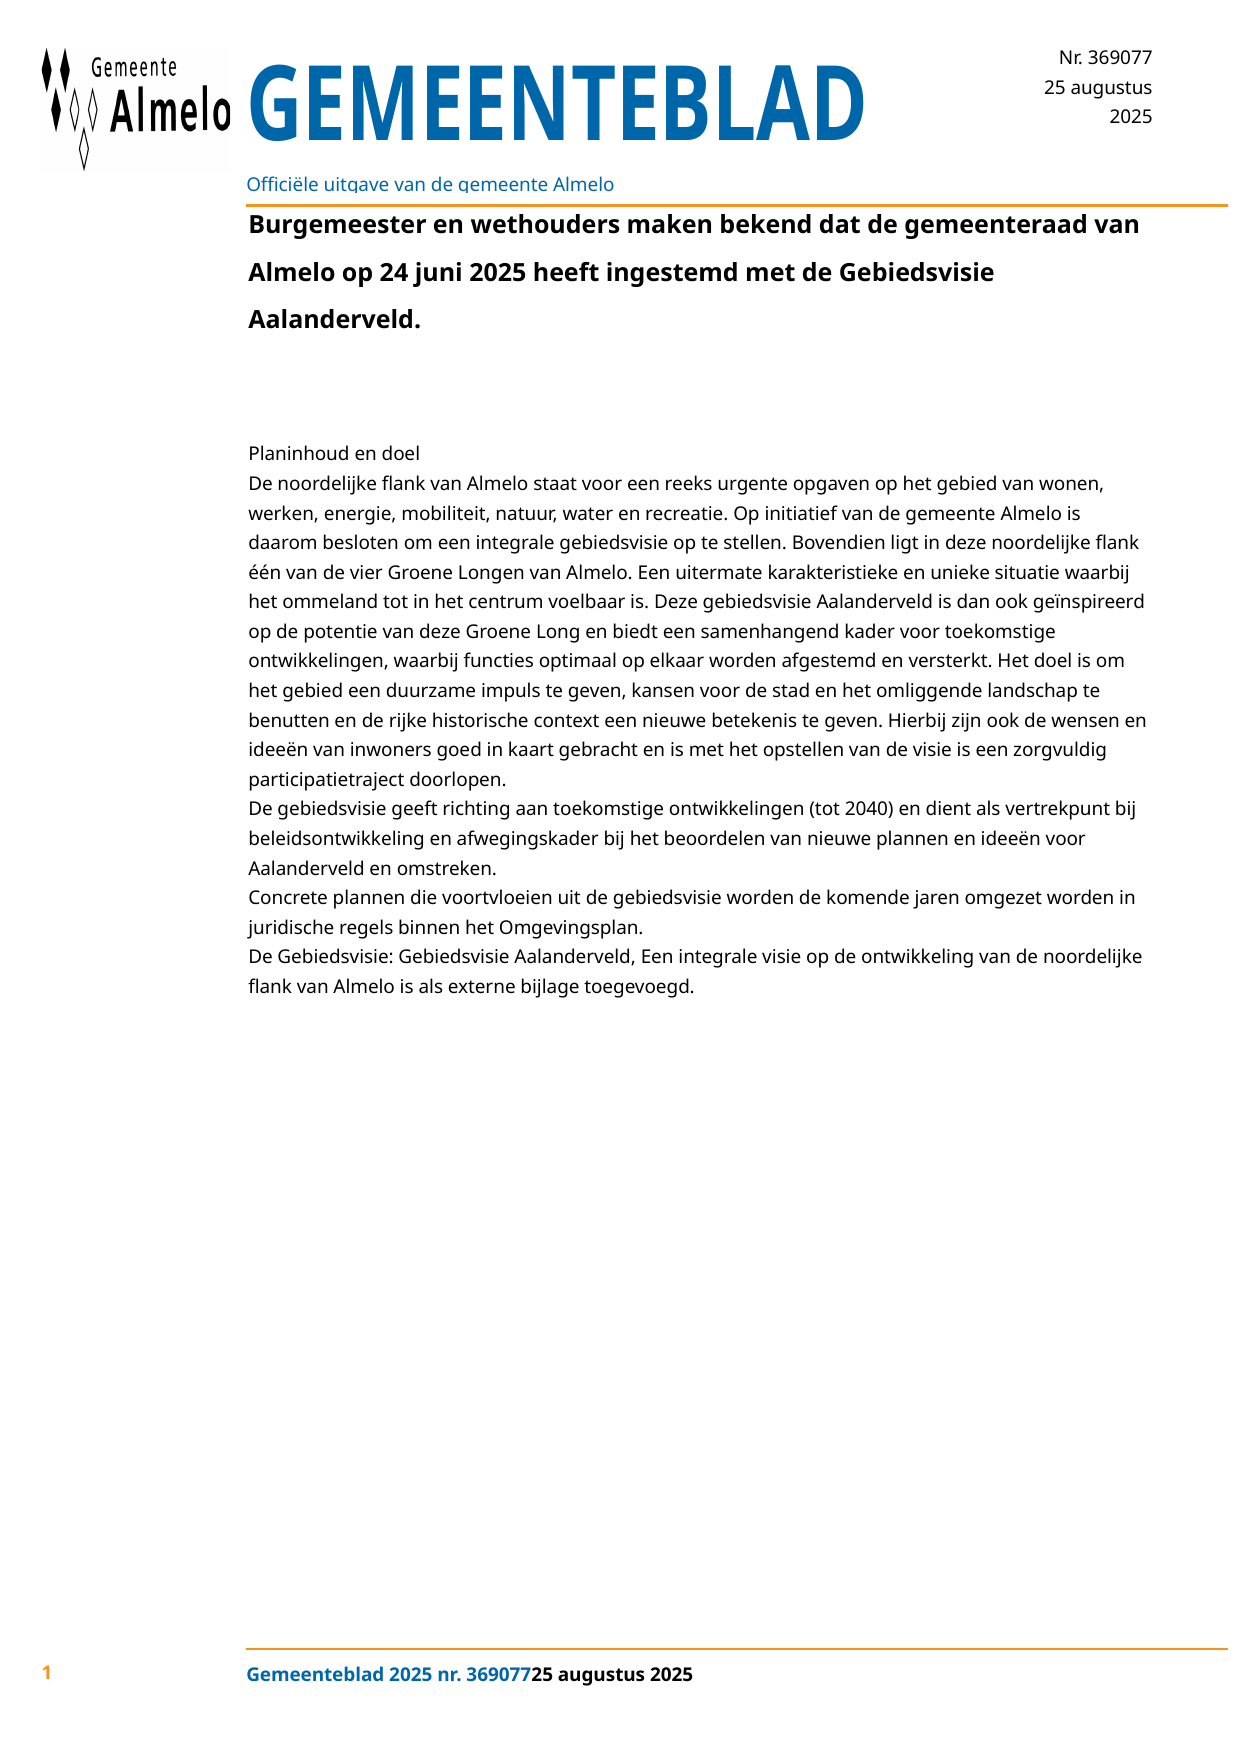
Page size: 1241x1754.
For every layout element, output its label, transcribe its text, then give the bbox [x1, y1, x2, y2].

text De noordelijke flank van Almelo staat voor een reeks urgente opgaven op het gebied van wonen, werken, energie, mobiliteit, natuur, water en recreatie. Op initiatief van de gemeente Almelo is daarom besloten om een integrale gebiedsvisie op te stellen. Bovendien ligt in deze noordelijke flank één van de vier Groene Longen van Almelo. Een uitermate karakteristieke en unieke situatie waarbij het ommeland tot in het centrum voelbaar is. Deze gebiedsvisie Aalanderveld is dan ook geïnspireerd op de potentie van deze Groene Long en biedt een samenhangend kader voor toekomstige ontwikkelingen, waarbij functies optimaal op elkaar worden afgestemd en versterkt. Het doel is om het gebied een duurzame impuls te geven, kansen voor de stad en het omliggende landschap te benutten en de rijke historische context een nieuwe betekenis te geven. Hierbij zijn ook de wensen en ideeën van inwoners goed in kaart gebracht en is met het opstellen van de visie is een zorgvuldig participatietraject doorlopen. [248, 470, 1152, 792]
text Burgemeester en wethouders maken bekend dat de gemeenteraad van Almelo op 24 juni 2025 heeft ingestemd met de Gebiedsvisie Aalanderveld. [248, 207, 1152, 336]
picture [41, 47, 231, 172]
text Planinhoud en doel [248, 441, 1152, 466]
text De Gebiedsvisie: Gebiedsvisie Aalanderveld, Een integrale visie op de ontwikkeling van de noordelijke flank van Almelo is als externe bijlage toegevoegd. [248, 943, 1152, 999]
text De gebiedsvisie geeft richting aan toekomstige ontwikkelingen (tot 2040) en dient als vertrekpunt bij beleidsontwikkeling en afwegingskader bij het beoordelen van nieuwe plannen en ideeën voor Aalanderveld en omstreken. [248, 796, 1152, 880]
text Concrete plannen die voortvloeien uit de gebiedsvisie worden de komende jaren omgezet worden in juridische regels binnen het Omgevingsplan. [248, 884, 1152, 939]
